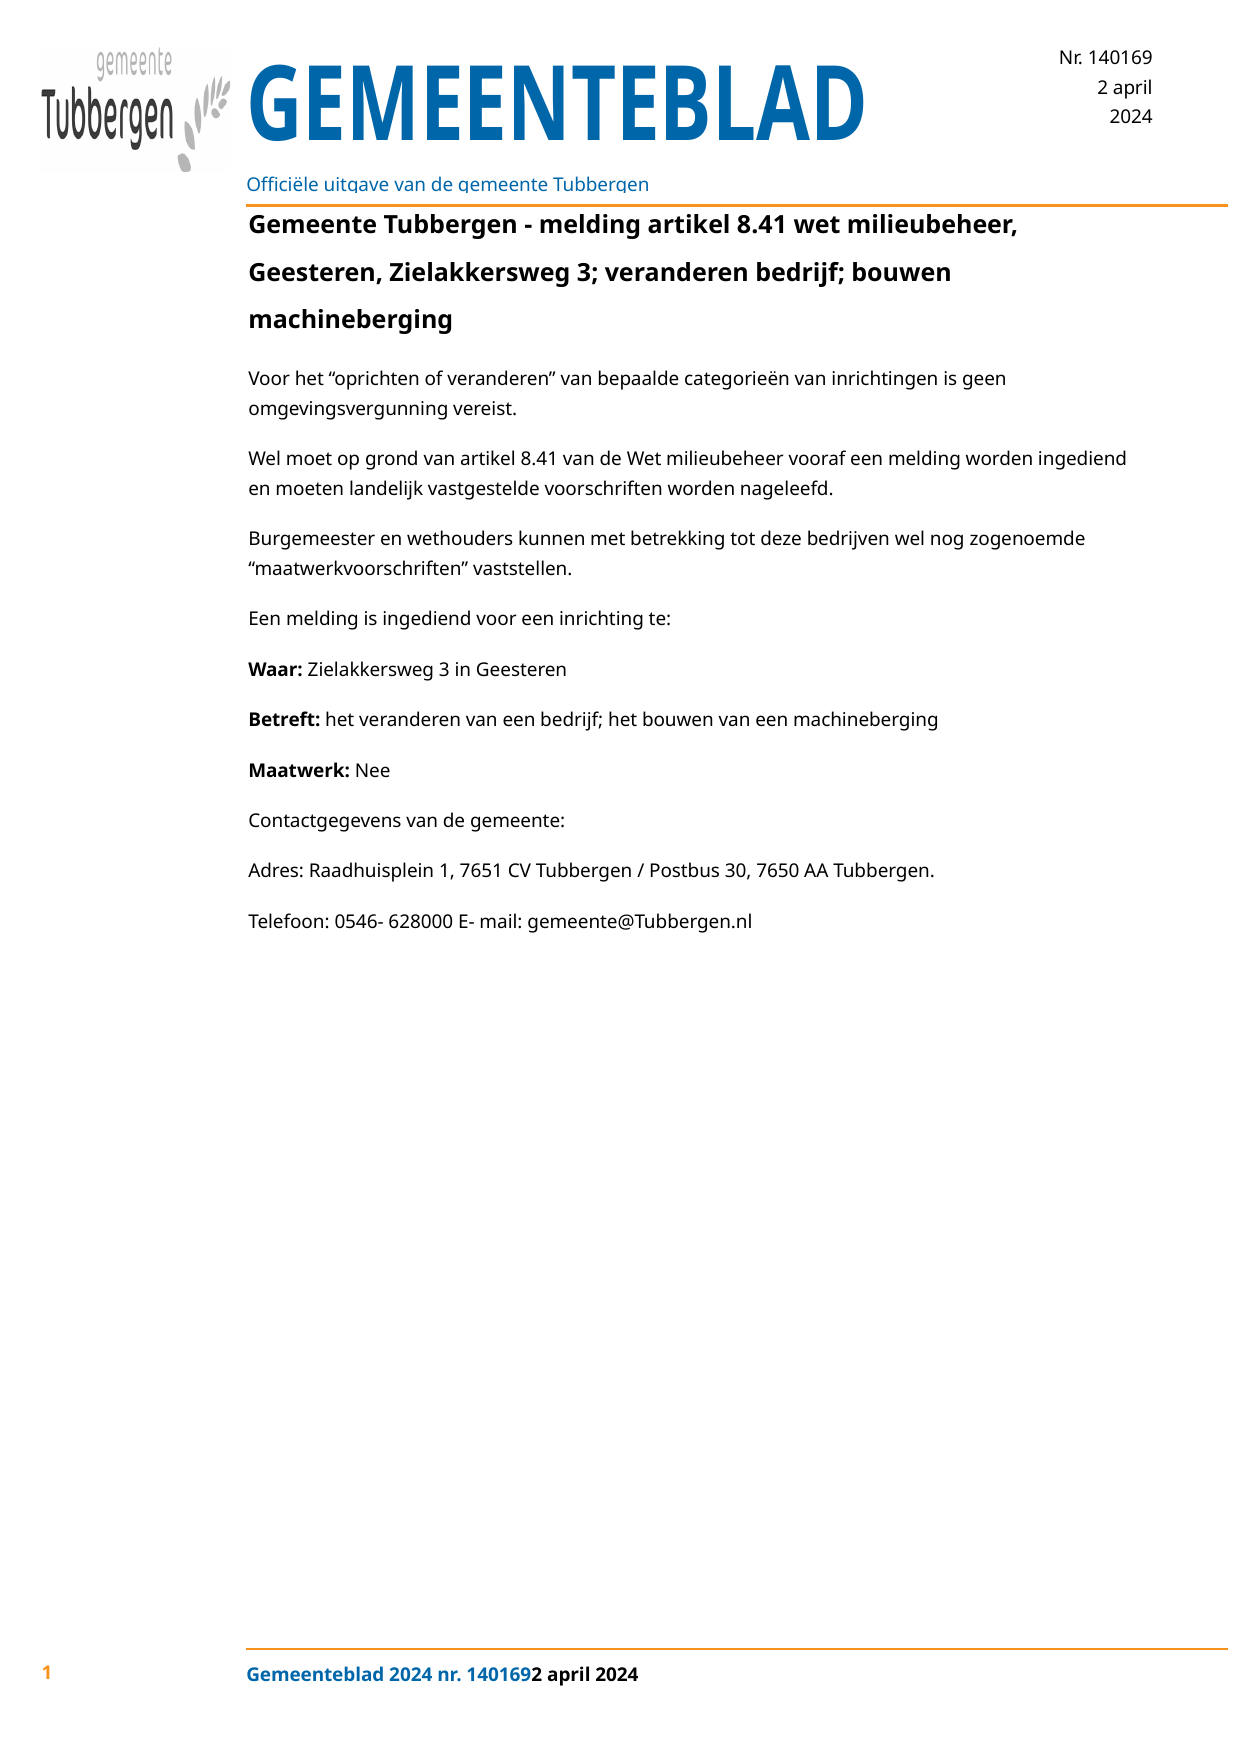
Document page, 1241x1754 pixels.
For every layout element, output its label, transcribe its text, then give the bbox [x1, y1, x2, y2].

text Voor het “oprichten of veranderen” van bepaalde categorieën van inrichtingen is geen omgevingsvergunning vereist. [248, 366, 1152, 421]
text Burgemeester en wethouders kunnen met betrekking tot deze bedrijven wel nog zogenoemde “maatwerkvoorschriften” vaststellen. [248, 526, 1152, 581]
text Betreft: het veranderen van een bedrijf; het bouwen van een machineberging [248, 706, 1152, 732]
text Wel moet op grond van artikel 8.41 van de Wet milieubeheer vooraf een melding worden ingediend en moeten landelijk vastgestelde voorschriften worden nageleefd. [248, 446, 1152, 501]
text Maatwerk: Nee [248, 757, 1152, 782]
text Een melding is ingediend voor een inrichting te: [248, 606, 1152, 631]
text Contactgegevens van de gemeente: [248, 807, 1152, 833]
text Adres: Raadhuisplein 1, 7651 CV Tubbergen / Postbus 30, 7650 AA Tubbergen. [248, 858, 1152, 883]
text Waar: Zielakkersweg 3 in Geesteren [248, 656, 1152, 682]
text Telefoon: 0546- 628000 E- mail: gemeente@Tubbergen.nl [248, 908, 1152, 934]
text Gemeente Tubbergen - melding artikel 8.41 wet milieubeheer, Geesteren, Zielakkersweg 3; veranderen bedrijf; bouwen machineberging [248, 207, 1152, 336]
picture [41, 47, 231, 172]
